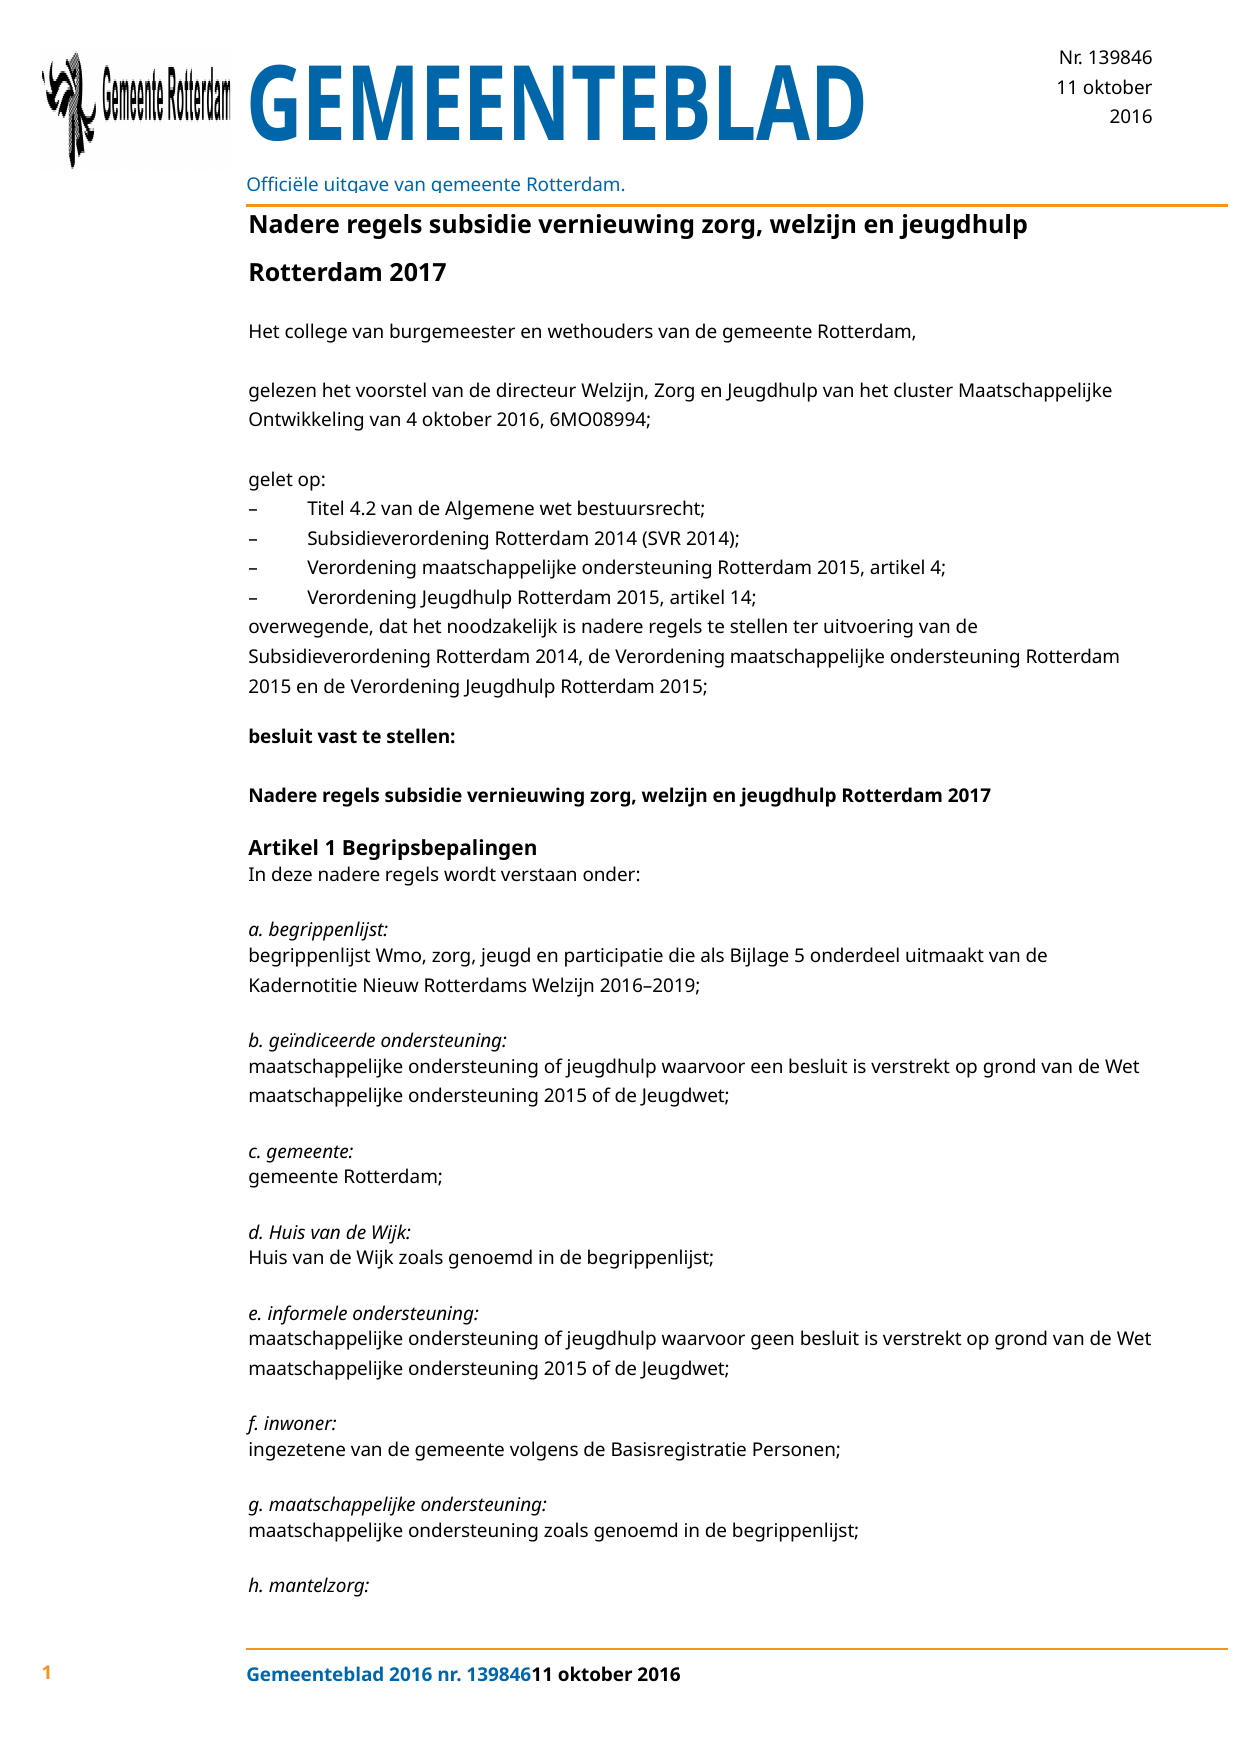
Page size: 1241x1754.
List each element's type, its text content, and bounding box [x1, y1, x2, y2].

text Nadere regels subsidie vernieuwing zorg, welzijn en jeugdhulp Rotterdam 2017 [248, 782, 1152, 808]
list Verordening Jeugdhulp Rotterdam 2015, artikel 14; [248, 584, 1152, 610]
text overwegende, dat het noodzakelijk is nadere regels te stellen ter uitvoering van de Subsidieverordening Rotterdam 2014, de Verordening maatschappelijke ondersteuning Rotterdam 2015 en de Verordening Jeugdhulp Rotterdam 2015; [248, 614, 1152, 699]
list Subsidieverordening Rotterdam 2014 (SVR 2014); [248, 525, 1152, 551]
text f. inwoner: [248, 1411, 1152, 1436]
text Nadere regels subsidie vernieuwing zorg, welzijn en jeugdhulp Rotterdam 2017 [248, 207, 1152, 288]
text gemeente Rotterdam; [248, 1163, 1152, 1189]
text b. geïndiceerde ondersteuning: [248, 1027, 1152, 1053]
text ingezetene van de gemeente volgens de Basisregistratie Personen; [248, 1436, 1152, 1462]
text gelezen het voorstel van de directeur Welzijn, Zorg en Jeugdhulp van het cluster Maatschappelijke Ontwikkeling van 4 oktober 2016, 6MO08994; [248, 377, 1152, 432]
text Artikel 1 Begripsbepalingen [248, 833, 1152, 861]
text begrippenlijst Wmo, zorg, jeugd en participatie die als Bijlage 5 onderdeel uitmaakt van de Kadernotitie Nieuw Rotterdams Welzijn 2016–2019; [248, 942, 1152, 998]
text gelet op: [248, 466, 1152, 492]
list Titel 4.2 van de Algemene wet bestuursrecht; [248, 495, 1152, 521]
text a. begrippenlijst: [248, 917, 1152, 942]
text d. Huis van de Wijk: [248, 1219, 1152, 1244]
text besluit vast te stellen: [248, 723, 1152, 749]
text maatschappelijke ondersteuning of jeugdhulp waarvoor een besluit is verstrekt op grond van de Wet maatschappelijke ondersteuning 2015 of de Jeugdwet; [248, 1053, 1152, 1108]
text h. mantelzorg: [248, 1573, 1152, 1598]
picture [41, 47, 231, 172]
list Verordening maatschappelijke ondersteuning Rotterdam 2015, artikel 4; [248, 554, 1152, 580]
text maatschappelijke ondersteuning zoals genoemd in de begrippenlijst; [248, 1517, 1152, 1543]
text g. maatschappelijke ondersteuning: [248, 1492, 1152, 1517]
text c. gemeente: [248, 1138, 1152, 1163]
text Het college van burgemeester en wethouders van de gemeente Rotterdam, [248, 318, 1152, 344]
text maatschappelijke ondersteuning of jeugdhulp waarvoor geen besluit is verstrekt op grond van de Wet maatschappelijke ondersteuning 2015 of de Jeugdwet; [248, 1326, 1152, 1381]
text In deze nadere regels wordt verstaan onder: [248, 861, 1152, 887]
text e. informele ondersteuning: [248, 1300, 1152, 1326]
text Huis van de Wijk zoals genoemd in de begrippenlijst; [248, 1244, 1152, 1270]
